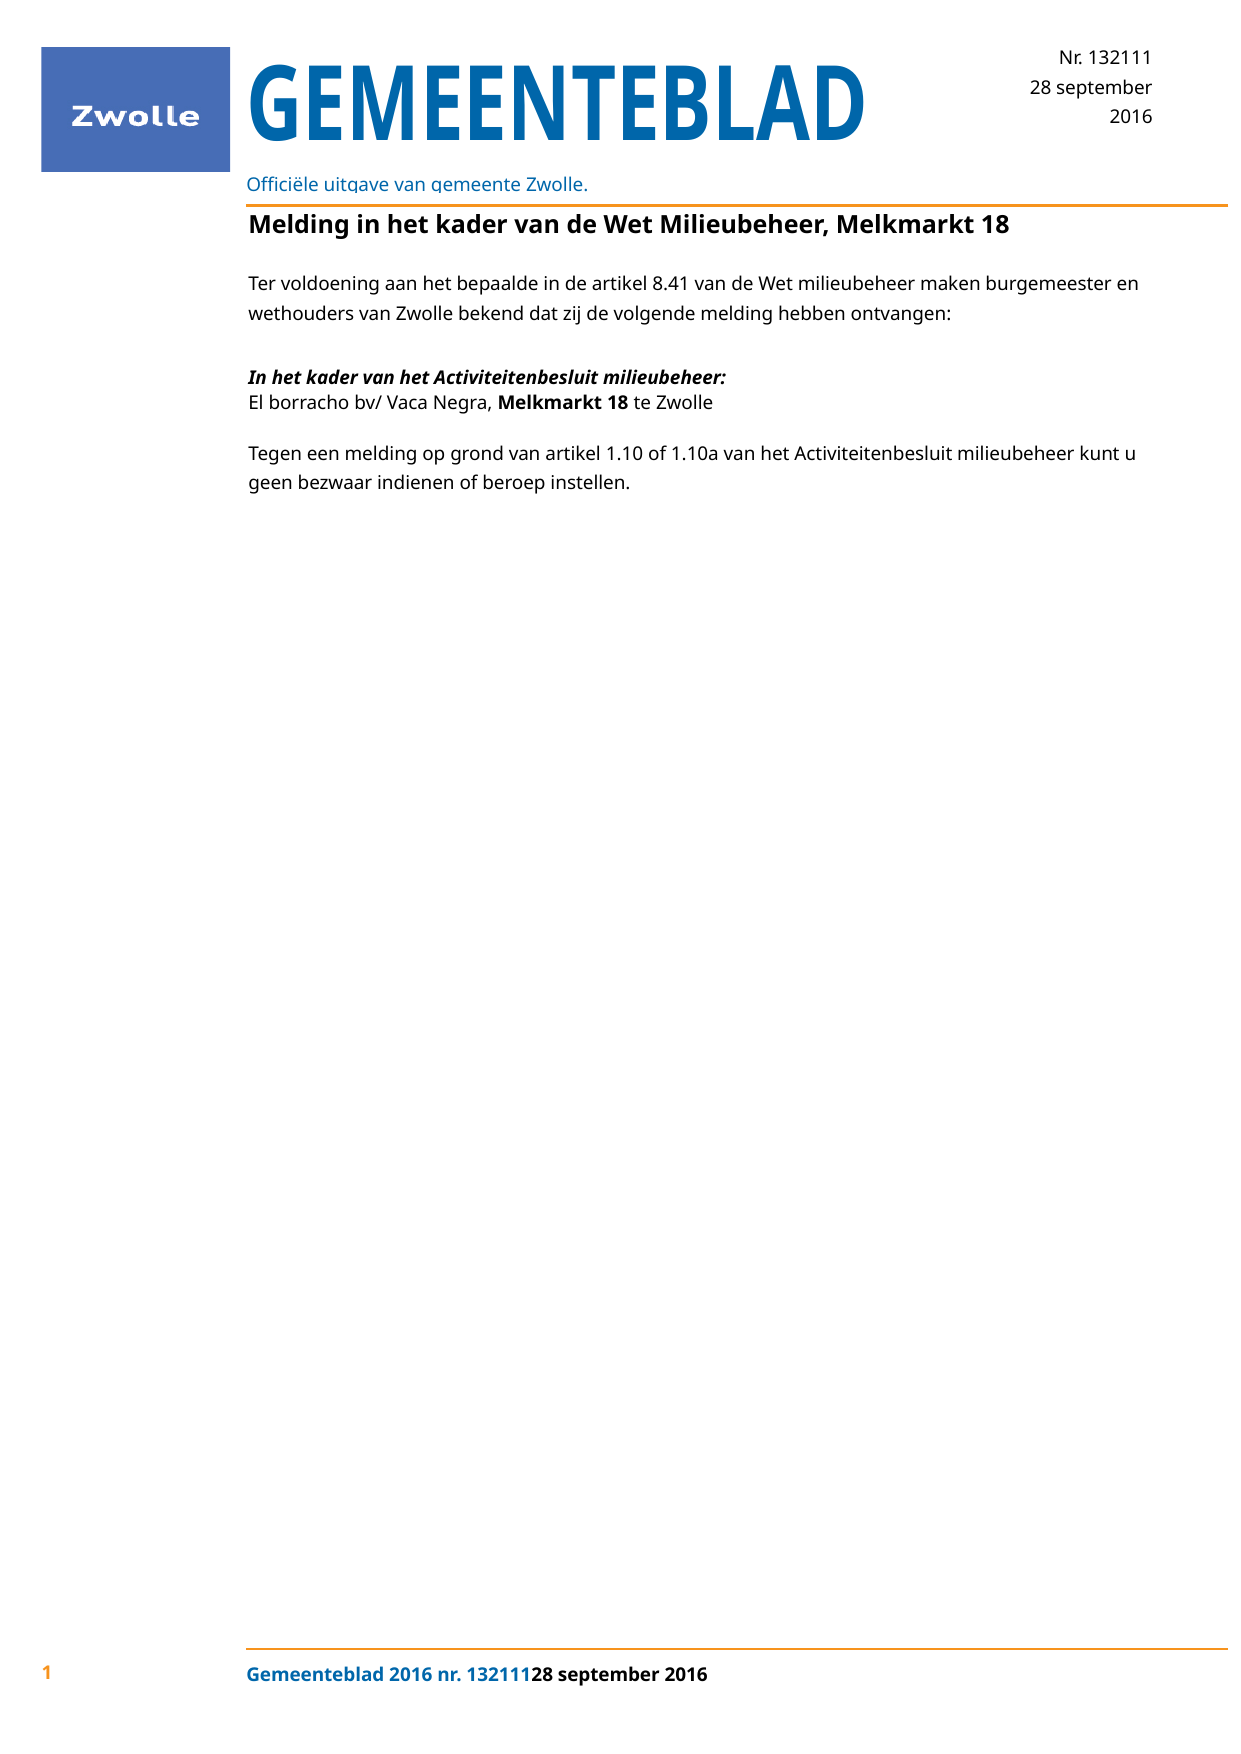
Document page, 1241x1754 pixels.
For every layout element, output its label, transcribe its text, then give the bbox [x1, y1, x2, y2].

text Melding in het kader van de Wet Milieubeheer, Melkmarkt 18 [248, 207, 1152, 241]
text In het kader van het Activiteitenbesluit milieubeheer: [248, 364, 1152, 389]
text Ter voldoening aan het bepaalde in de artikel 8.41 van de Wet milieubeheer maken burgemeester en wethouders van Zwolle bekend dat zij de volgende melding hebben ontvangen: [248, 270, 1152, 326]
picture [41, 47, 231, 172]
text Tegen een melding op grond van artikel 1.10 of 1.10a van het Activiteitenbesluit milieubeheer kunt u geen bezwaar indienen of beroep instellen. [248, 440, 1152, 495]
text El borracho bv/ Vaca Negra, Melkmarkt 18 te Zwolle [248, 389, 1152, 415]
